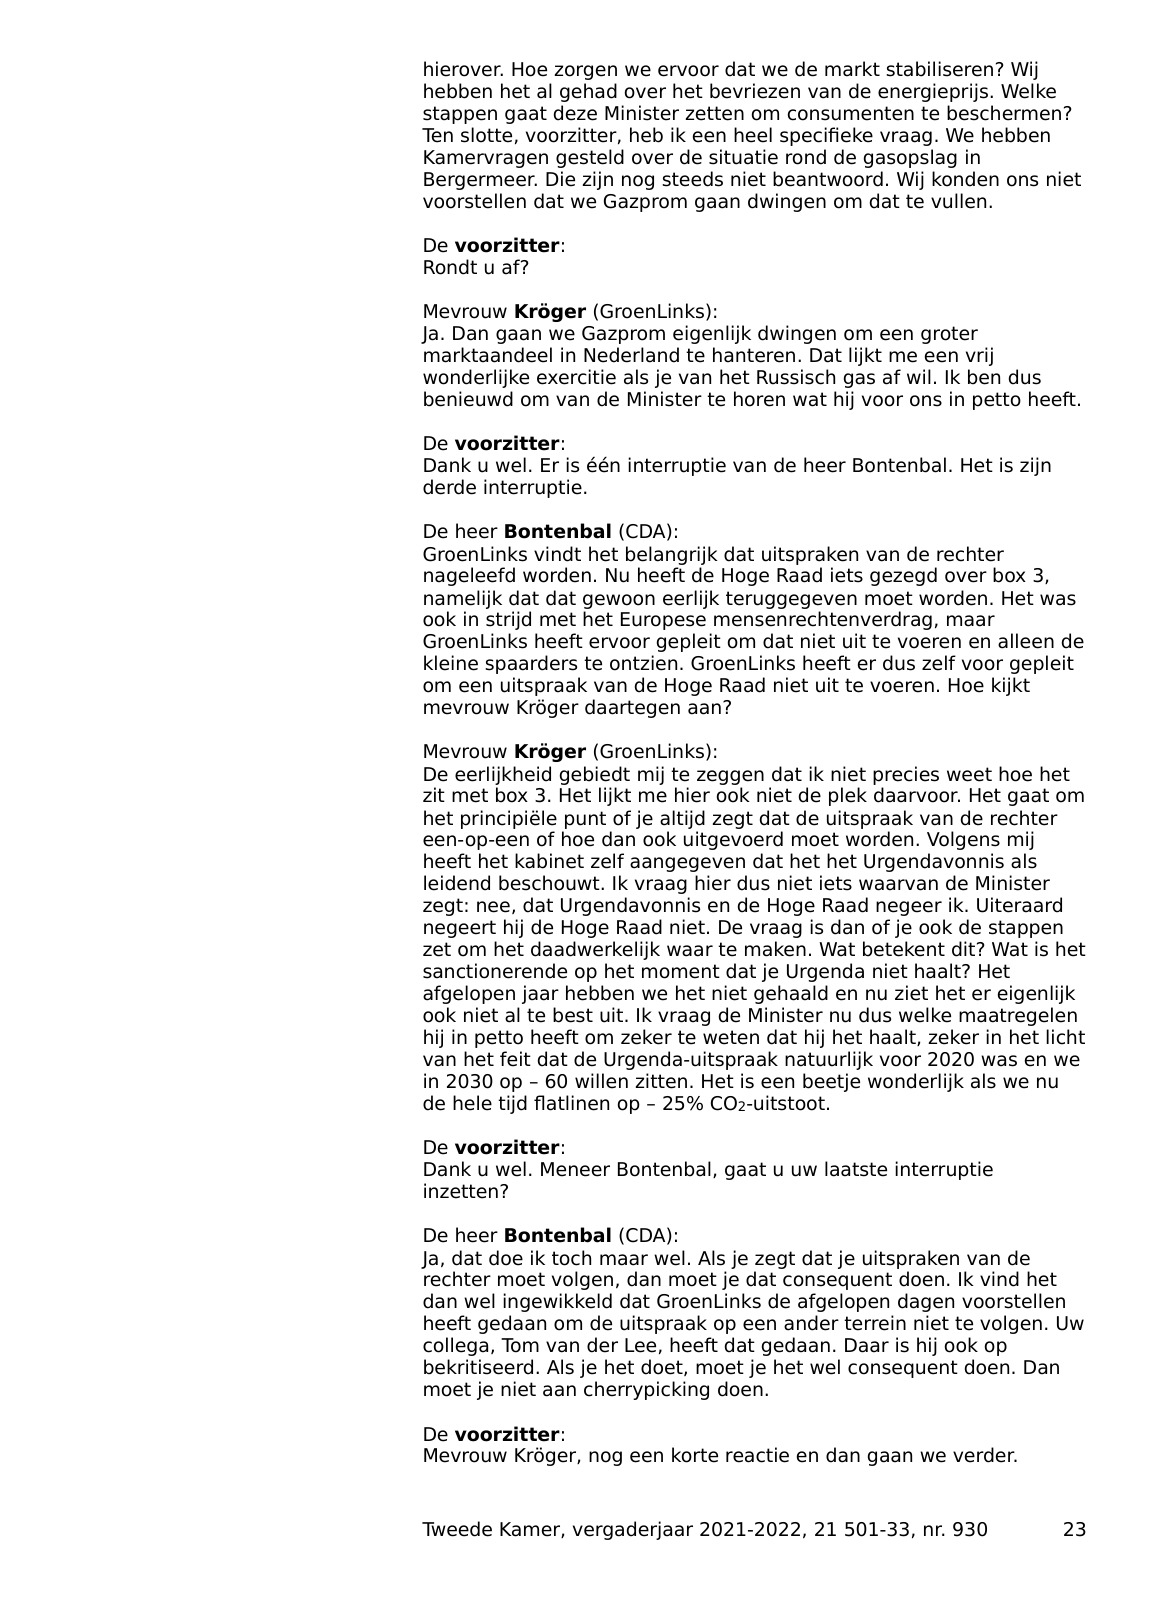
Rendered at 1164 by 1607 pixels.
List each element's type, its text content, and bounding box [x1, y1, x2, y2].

text Ja. Dan gaan we Gazprom eigenlijk dwingen om een groter marktaandeel in Nederland te hanteren. Dat lijkt me een vrij wonderlijke exercitie als je van het Russisch gas af wil. Ik ben dus benieuwd om van de Minister te horen wat hij voor ons in petto heeft. [422, 323, 1087, 411]
text Mevrouw Kröger, nog een korte reactie en dan gaan we verder. [422, 1445, 1087, 1467]
text Mevrouw Kröger (GroenLinks): [422, 301, 1087, 323]
text De voorzitter: [422, 1137, 1087, 1159]
text De eerlijkheid gebiedt mij te zeggen dat ik niet precies weet hoe het zit met box 3. Het lijkt me hier ook niet de plek daarvoor. Het gaat om het principiële punt of je altijd zegt dat de uitspraak van de rechter een-op-een of hoe dan ook uitgevoerd moet worden. Volgens mij heeft het kabinet zelf aangegeven dat het het Urgendavonnis als leidend beschouwt. Ik vraag hier dus niet iets waarvan de Minister zegt: nee, dat Urgendavonnis en de Hoge Raad negeer ik. Uiteraard negeert hij de Hoge Raad niet. De vraag is dan of je ook de stappen zet om het daadwerkelijk waar te maken. Wat betekent dit? Wat is het sanctionerende op het moment dat je Urgenda niet haalt? Het afgelopen jaar hebben we het niet gehaald en nu ziet het er eigenlijk ook niet al te best uit. Ik vraag de Minister nu dus welke maatregelen hij in petto heeft om zeker te weten dat hij het haalt, zeker in het licht van het feit dat de Urgenda-uitspraak natuurlijk voor 2020 was en we in 2030 op – 60 willen zitten. Het is een beetje wonderlijk als we nu de hele tijd flatlinen op – 25% CO2-uitstoot. [422, 763, 1087, 1115]
text GroenLinks vindt het belangrijk dat uitspraken van de rechter nageleefd worden. Nu heeft de Hoge Raad iets gezegd over box 3, namelijk dat dat gewoon eerlijk teruggegeven moet worden. Het was ook in strijd met het Europese mensenrechtenverdrag, maar GroenLinks heeft ervoor gepleit om dat niet uit te voeren en alleen de kleine spaarders te ontzien. GroenLinks heeft er dus zelf voor gepleit om een uitspraak van de Hoge Raad niet uit te voeren. Hoe kijkt mevrouw Kröger daartegen aan? [422, 543, 1087, 719]
text De heer Bontenbal (CDA): [422, 1225, 1087, 1247]
text De voorzitter: [422, 1423, 1087, 1445]
text Mevrouw Kröger (GroenLinks): [422, 741, 1087, 763]
text Dank u wel. Meneer Bontenbal, gaat u uw laatste interruptie inzetten? [422, 1159, 1087, 1203]
text Dank u wel. Er is één interruptie van de heer Bontenbal. Het is zijn derde interruptie. [422, 455, 1087, 499]
text De voorzitter: [422, 433, 1087, 455]
text Rondt u af? [422, 257, 1087, 279]
text Ja, dat doe ik toch maar wel. Als je zegt dat je uitspraken van de rechter moet volgen, dan moet je dat consequent doen. Ik vind het dan wel ingewikkeld dat GroenLinks de afgelopen dagen voorstellen heeft gedaan om de uitspraak op een ander terrein niet te volgen. Uw collega, Tom van der Lee, heeft dat gedaan. Daar is hij ook op bekritiseerd. Als je het doet, moet je het wel consequent doen. Dan moet je niet aan cherrypicking doen. [422, 1247, 1087, 1401]
text Ten slotte, voorzitter, heb ik een heel specifieke vraag. We hebben Kamervragen gesteld over de situatie rond de gasopslag in Bergermeer. Die zijn nog steeds niet beantwoord. Wij konden ons niet voorstellen dat we Gazprom gaan dwingen om dat te vullen. [422, 125, 1087, 213]
text De heer Bontenbal (CDA): [422, 521, 1087, 543]
text hierover. Hoe zorgen we ervoor dat we de markt stabiliseren? Wij hebben het al gehad over het bevriezen van de energieprijs. Welke stappen gaat deze Minister zetten om consumenten te beschermen? [422, 59, 1087, 125]
text De voorzitter: [422, 235, 1087, 257]
